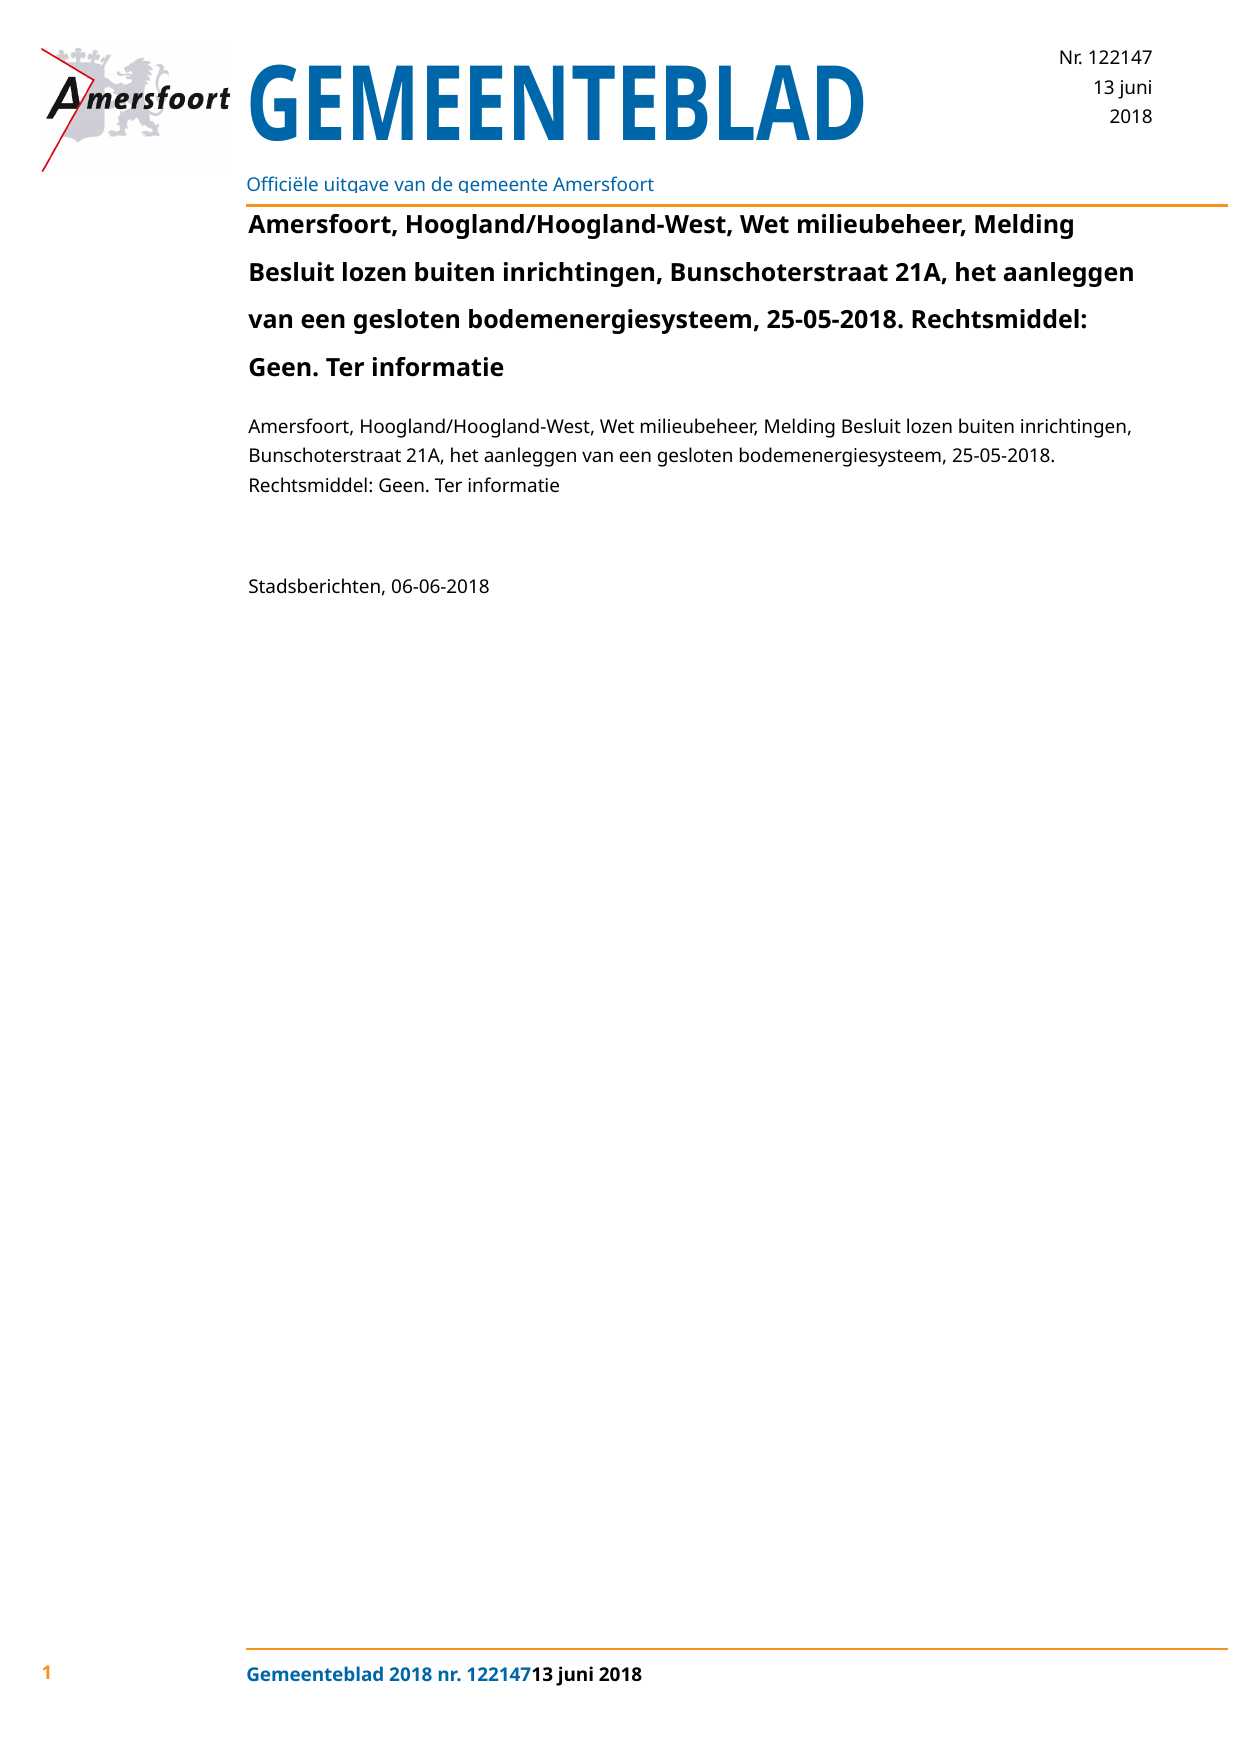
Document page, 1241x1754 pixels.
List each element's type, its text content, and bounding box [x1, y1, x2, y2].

picture [41, 47, 231, 172]
text Amersfoort, Hoogland/Hoogland-West, Wet milieubeheer, Melding Besluit lozen buiten inrichtingen, Bunschoterstraat 21A, het aanleggen van een gesloten bodemenergiesysteem, 25-05-2018. Rechtsmiddel: Geen. Ter informatie [248, 413, 1152, 498]
text Stadsberichten, 06-06-2018 [248, 573, 1152, 599]
text Amersfoort, Hoogland/Hoogland-West, Wet milieubeheer, Melding Besluit lozen buiten inrichtingen, Bunschoterstraat 21A, het aanleggen van een gesloten bodemenergiesysteem, 25-05-2018. Rechtsmiddel: Geen. Ter informatie [248, 207, 1152, 384]
